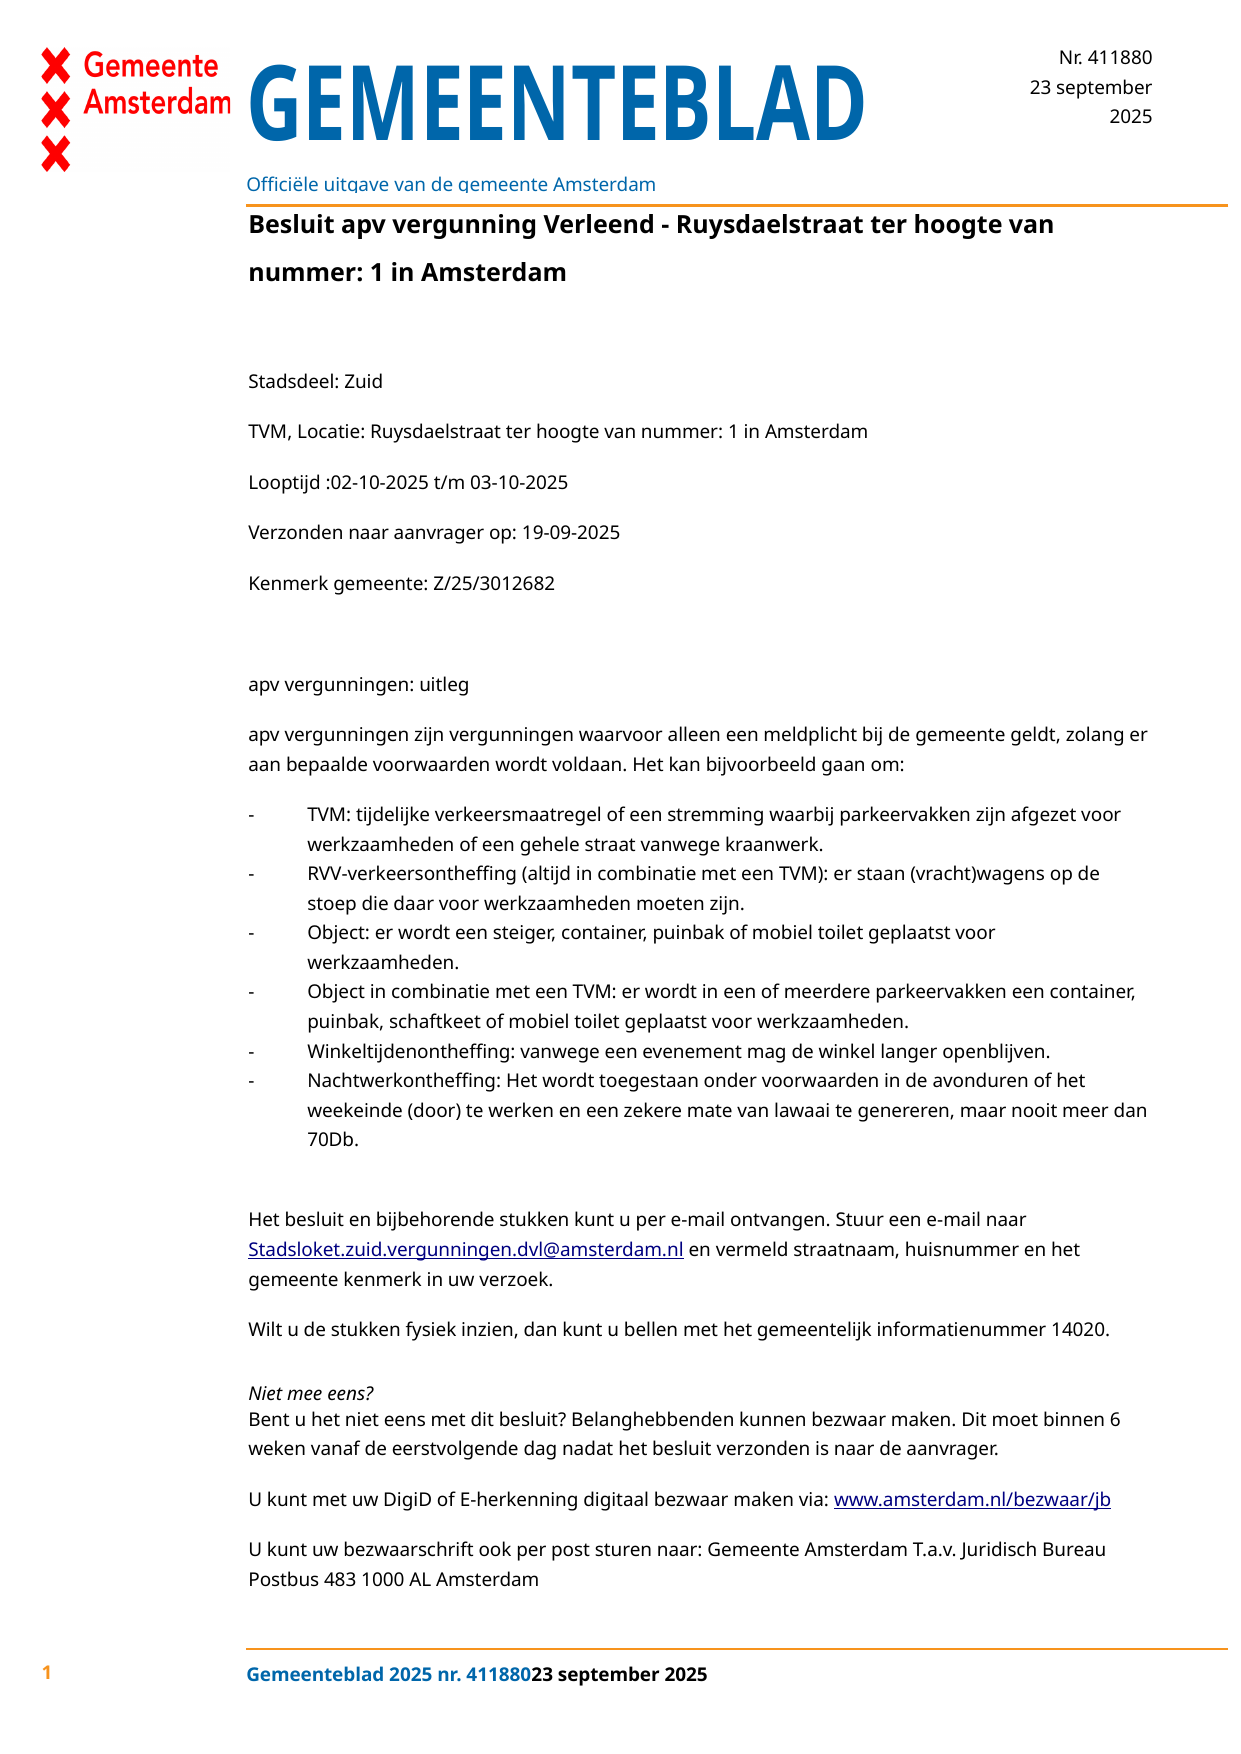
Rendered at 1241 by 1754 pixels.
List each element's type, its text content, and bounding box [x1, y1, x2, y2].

list Object: er wordt een steiger, container, puinbak of mobiel toilet geplaatst voor werkzaamheden. [248, 919, 1152, 975]
text Besluit apv vergunning Verleend - Ruysdaelstraat ter hoogte van nummer: 1 in Amsterdam [248, 207, 1152, 288]
text Looptijd :02-10-2025 t/m 03-10-2025 [248, 469, 1152, 495]
text Niet mee eens? [248, 1380, 1152, 1406]
text U kunt met uw DigiD of E-herkenning digitaal bezwaar maken via: www.amsterdam.nl/bezwaar/jb [248, 1486, 1152, 1512]
list Nachtwerkontheffing: Het wordt toegestaan onder voorwaarden in de avonduren of het weekeinde (door) te werken en een zekere mate van lawaai te genereren, maar nooit meer dan 70Db. [248, 1067, 1152, 1152]
text apv vergunningen: uitleg [248, 671, 1152, 697]
text Bent u het niet eens met dit besluit? Belanghebbenden kunnen bezwaar maken. Dit moet binnen 6 weken vanaf de eerstvolgende dag nadat het besluit verzonden is naar de aanvrager. [248, 1406, 1152, 1461]
text TVM, Locatie: Ruysdaelstraat ter hoogte van nummer: 1 in Amsterdam [248, 419, 1152, 444]
text Kenmerk gemeente: Z/25/3012682 [248, 570, 1152, 596]
list TVM: tijdelijke verkeersmaatregel of een stremming waarbij parkeervakken zijn afgezet voor werkzaamheden of een gehele straat vanwege kraanwerk. [248, 801, 1152, 857]
text apv vergunningen zijn vergunningen waarvoor alleen een meldplicht bij de gemeente geldt, zolang er aan bepaalde voorwaarden wordt voldaan. Het kan bijvoorbeeld gaan om: [248, 721, 1152, 777]
list Object in combinatie met een TVM: er wordt in een of meerdere parkeervakken een container, puinbak, schaftkeet of mobiel toilet geplaatst voor werkzaamheden. [248, 979, 1152, 1034]
text Het besluit en bijbehorende stukken kunt u per e-mail ontvangen. Stuur een e-mail naar Stadsloket.zuid.vergunningen.dvl@amsterdam.nl en vermeld straatnaam, huisnummer en het gemeente kenmerk in uw verzoek. [248, 1207, 1152, 1292]
text Wilt u de stukken fysiek inzien, dan kunt u bellen met het gemeentelijk informatienummer 14020. [248, 1316, 1152, 1342]
text U kunt uw bezwaarschrift ook per post sturen naar: Gemeente Amsterdam T.a.v. Juridisch Bureau Postbus 483 1000 AL Amsterdam [248, 1536, 1152, 1592]
picture [41, 47, 231, 172]
list Winkeltijdenontheffing: vanwege een evenement mag de winkel langer openblijven. [248, 1038, 1152, 1064]
text Stadsdeel: Zuid [248, 368, 1152, 394]
text Verzonden naar aanvrager op: 19-09-2025 [248, 519, 1152, 545]
list RVV-verkeersontheffing (altijd in combinatie met een TVM): er staan (vracht)wagens op de stoep die daar voor werkzaamheden moeten zijn. [248, 860, 1152, 916]
